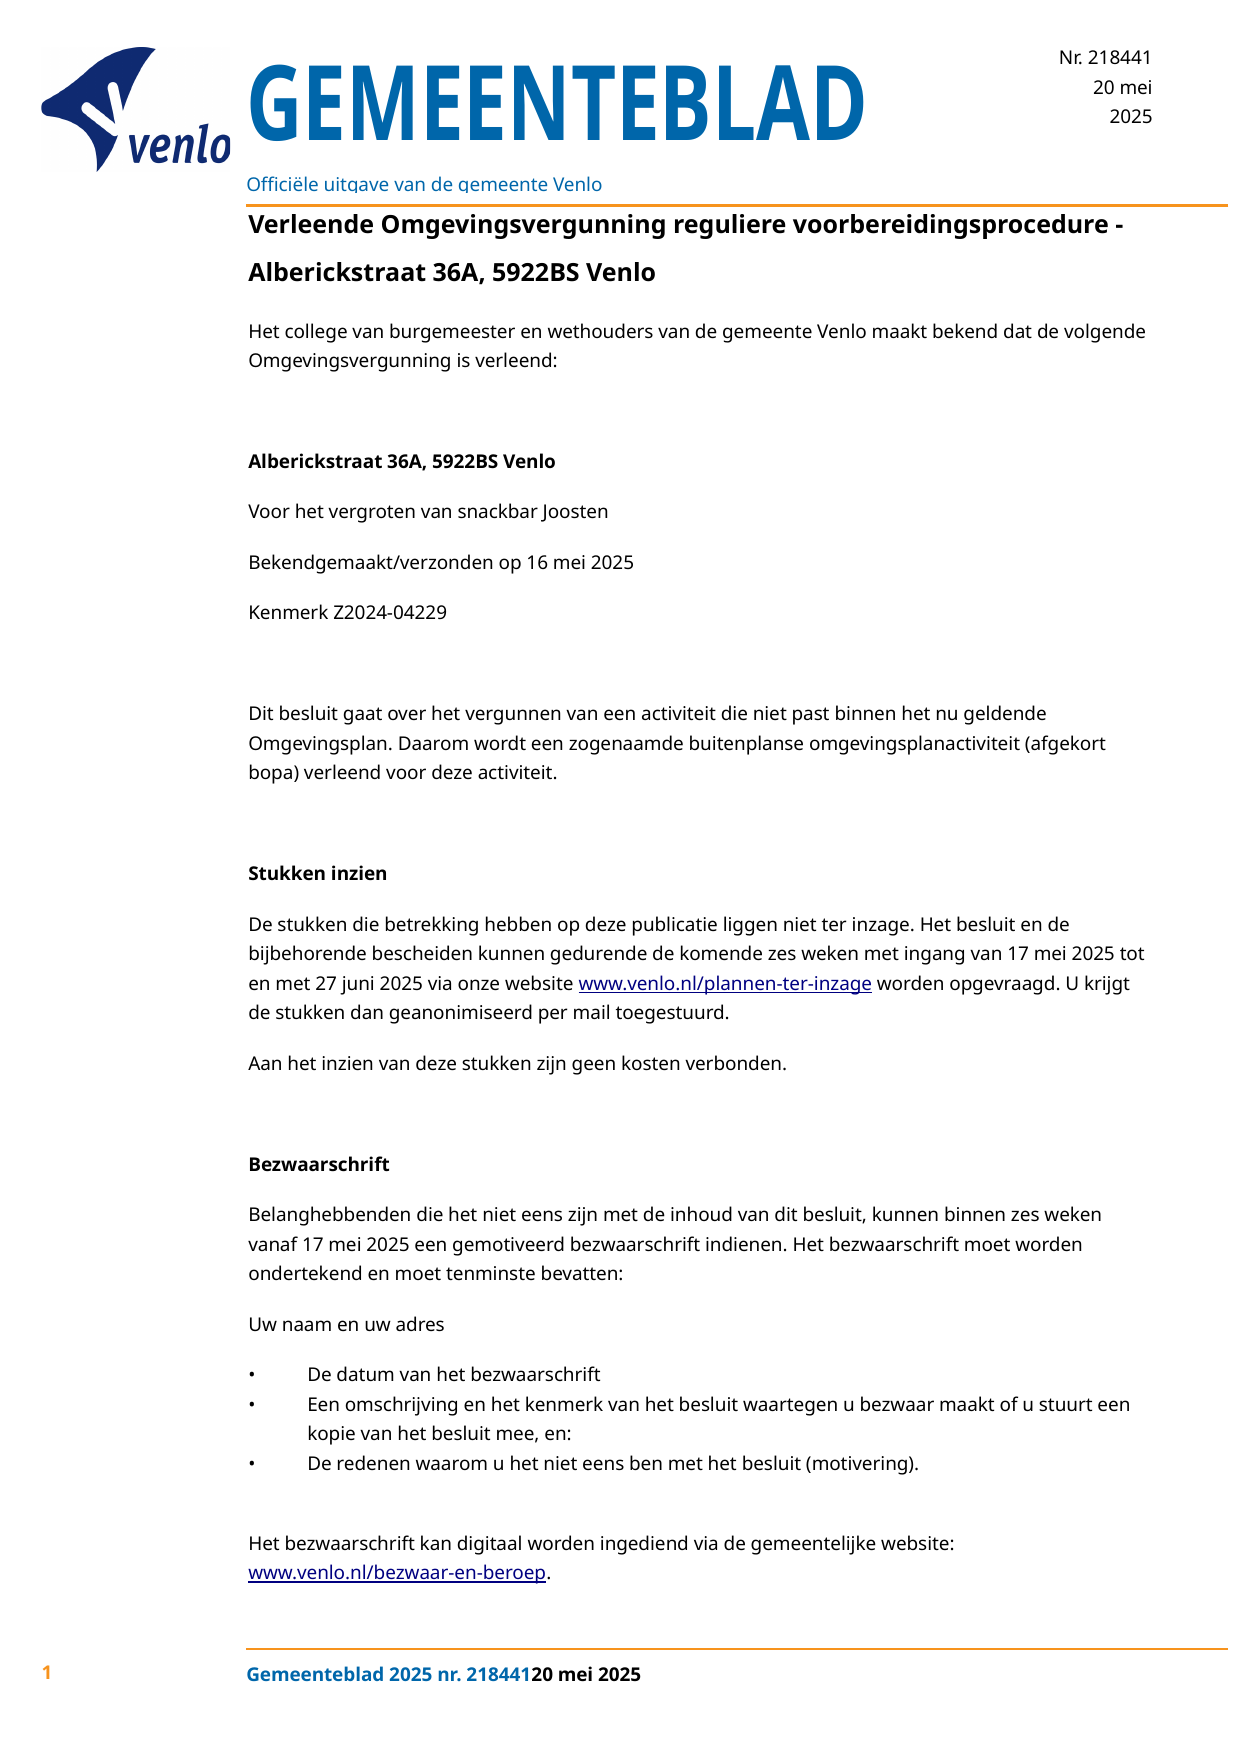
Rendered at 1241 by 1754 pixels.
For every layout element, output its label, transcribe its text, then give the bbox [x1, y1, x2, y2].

text Bekendgemaakt/verzonden op 16 mei 2025 [248, 549, 1152, 575]
text Dit besluit gaat over het vergunnen van een activiteit die niet past binnen het nu geldende Omgevingsplan. Daarom wordt een zogenaamde buitenplanse omgevingsplanactiviteit (afgekort bopa) verleend voor deze activiteit. [248, 700, 1152, 785]
list Een omschrijving en het kenmerk van het besluit waartegen u bezwaar maakt of u stuurt een kopie van het besluit mee, en: [248, 1391, 1152, 1446]
text Bezwaarschrift [248, 1151, 1152, 1177]
text Uw naam en uw adres [248, 1311, 1152, 1337]
text De stukken die betrekking hebben op deze publicatie liggen niet ter inzage. Het besluit en de bijbehorende bescheiden kunnen gedurende de komende zes weken met ingang van 17 mei 2025 tot en met 27 juni 2025 via onze website www.venlo.nl/plannen-ter-inzage worden opgevraagd. U krijgt de stukken dan geanonimiseerd per mail toegestuurd. [248, 911, 1152, 1025]
text Kenmerk Z2024-04229 [248, 599, 1152, 625]
text Belanghebbenden die het niet eens zijn met de inhoud van dit besluit, kunnen binnen zes weken vanaf 17 mei 2025 een gemotiveerd bezwaarschrift indienen. Het bezwaarschrift moet worden ondertekend en moet tenminste bevatten: [248, 1201, 1152, 1286]
text Voor het vergroten van snackbar Joosten [248, 499, 1152, 524]
list De redenen waarom u het niet eens ben met het besluit (motivering). [248, 1450, 1152, 1476]
list De datum van het bezwaarschrift [248, 1361, 1152, 1387]
text Alberickstraat 36A, 5922BS Venlo [248, 448, 1152, 474]
text Het college van burgemeester en wethouders van de gemeente Venlo maakt bekend dat de volgende Omgevingsvergunning is verleend: [248, 318, 1152, 373]
text Het bezwaarschrift kan digitaal worden ingediend via de gemeentelijke website: www.venlo.nl/bezwaar-en-beroep. [248, 1530, 1152, 1585]
text Aan het inzien van deze stukken zijn geen kosten verbonden. [248, 1050, 1152, 1076]
picture [41, 47, 231, 172]
text Stukken inzien [248, 860, 1152, 886]
text Verleende Omgevingsvergunning reguliere voorbereidingsprocedure - Alberickstraat 36A, 5922BS Venlo [248, 207, 1152, 288]
